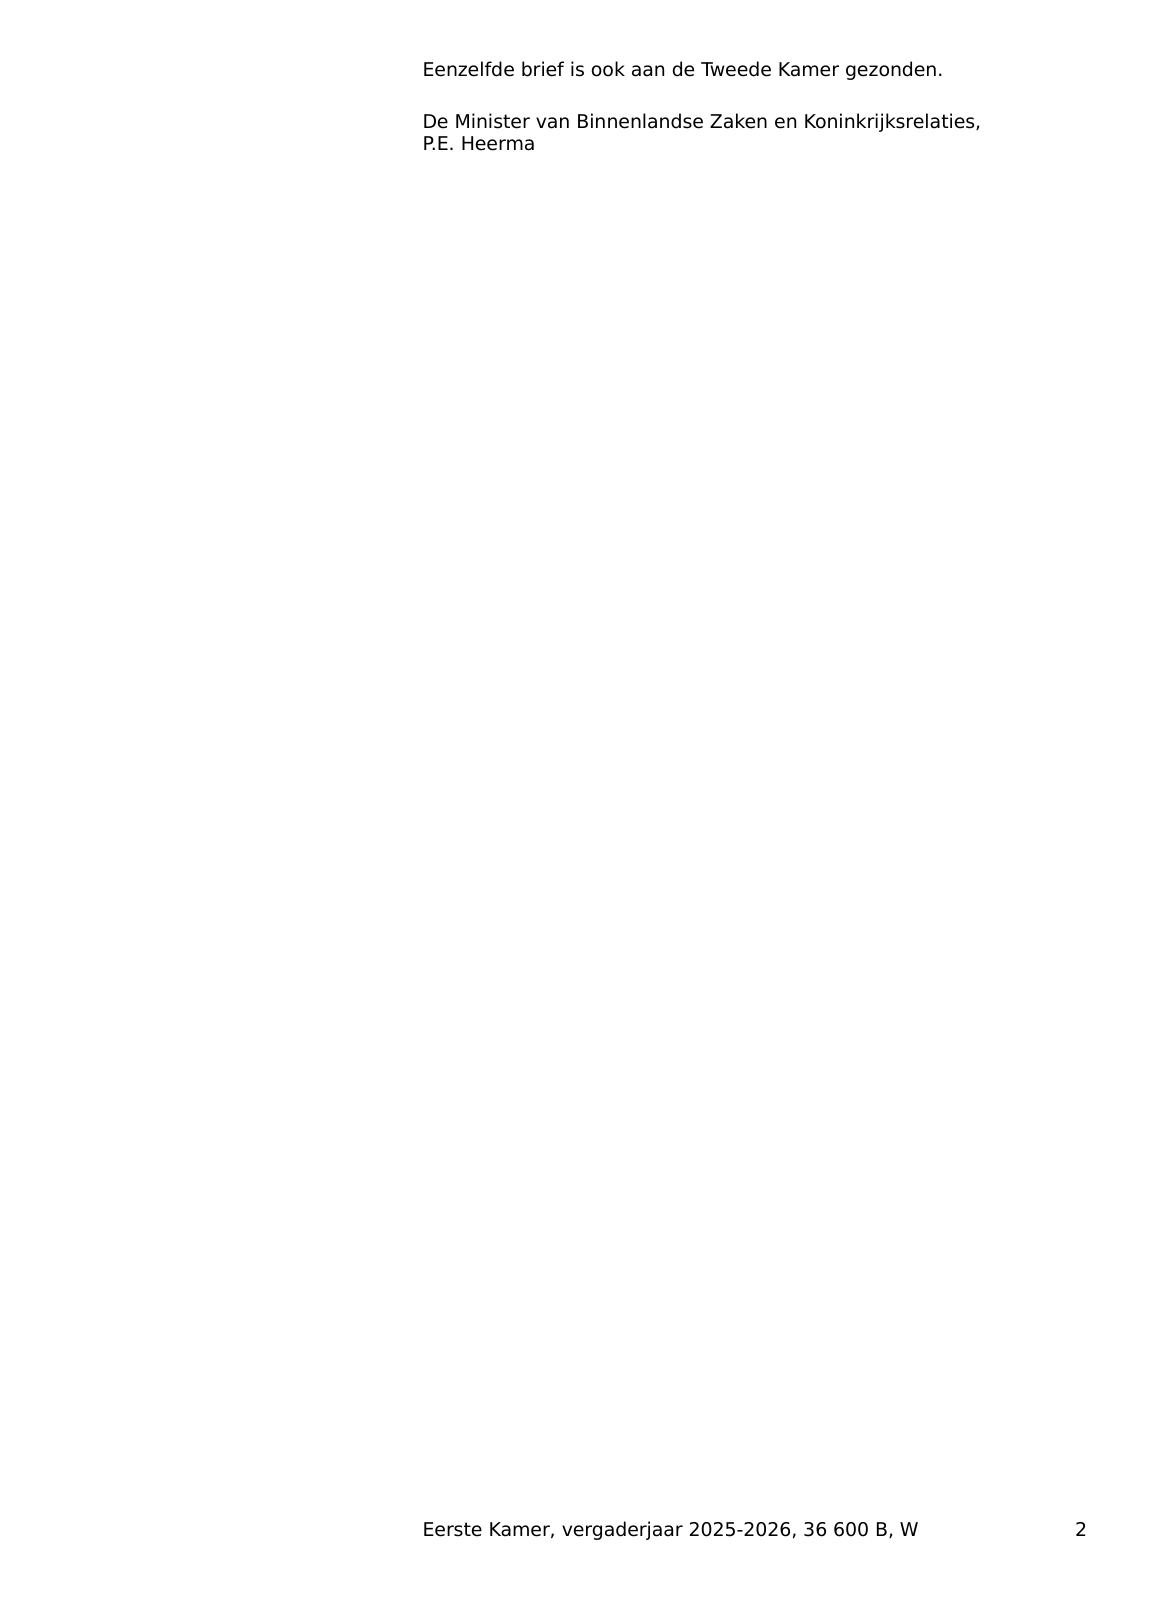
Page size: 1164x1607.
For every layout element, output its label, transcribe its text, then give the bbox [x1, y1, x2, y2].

text De Minister van Binnenlandse Zaken en Koninkrijksrelaties, P.E. Heerma [422, 111, 1087, 155]
text Eenzelfde brief is ook aan de Tweede Kamer gezonden. [422, 59, 1087, 81]
